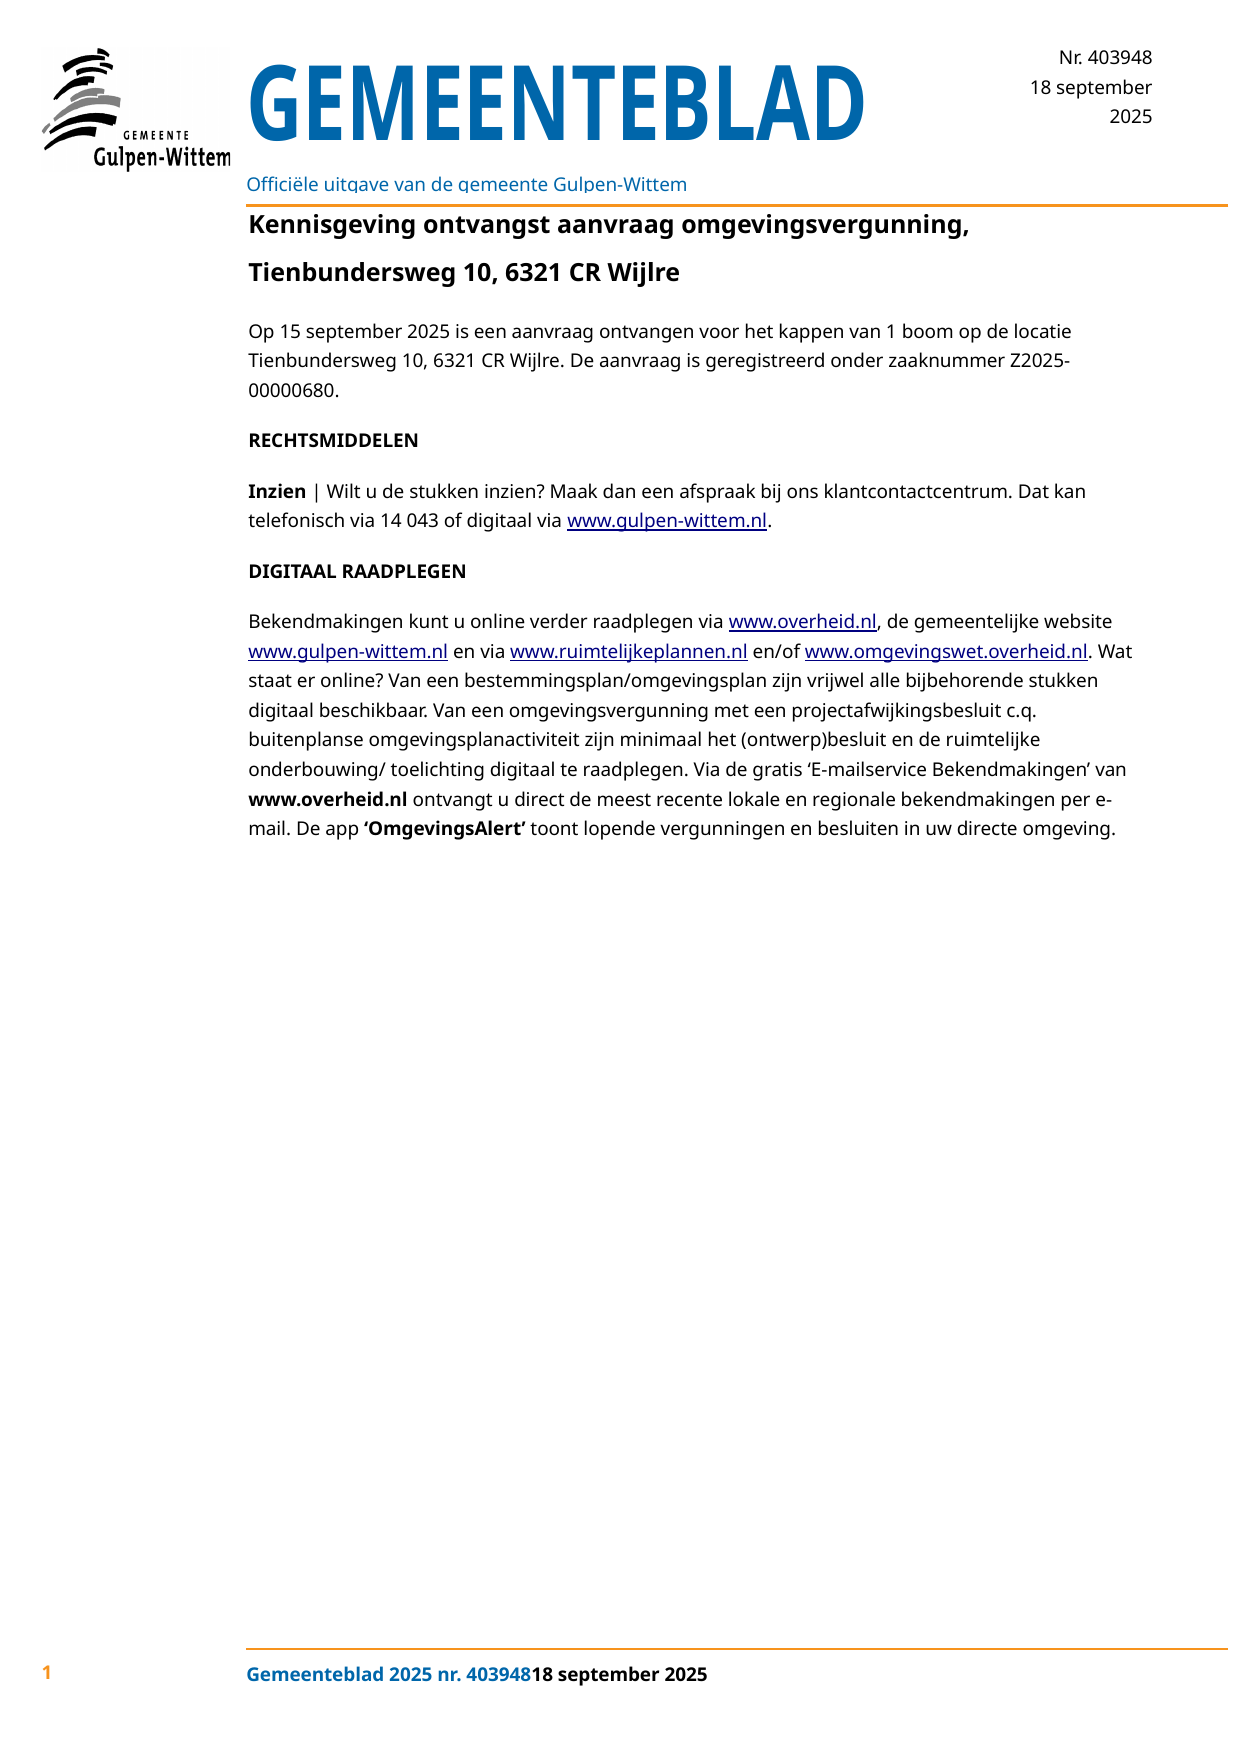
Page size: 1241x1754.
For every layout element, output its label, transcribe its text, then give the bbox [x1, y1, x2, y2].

text DIGITAAL RAADPLEGEN [248, 558, 1152, 584]
text Kennisgeving ontvangst aanvraag omgevingsvergunning, Tienbundersweg 10, 6321 CR Wijlre [248, 207, 1152, 288]
picture [41, 47, 231, 172]
text Op 15 september 2025 is een aanvraag ontvangen voor het kappen van 1 boom op de locatie Tienbundersweg 10, 6321 CR Wijlre. De aanvraag is geregistreerd onder zaaknummer Z2025-00000680. [248, 318, 1152, 403]
text RECHTSMIDDELEN [248, 427, 1152, 453]
text Bekendmakingen kunt u online verder raadplegen via www.overheid.nl, de gemeentelijke website www.gulpen-wittem.nl en via www.ruimtelijkeplannen.nl en/of www.omgevingswet.overheid.nl. Wat staat er online? Van een bestemmingsplan/omgevingsplan zijn vrijwel alle bijbehorende stukken digitaal beschikbaar. Van een omgevingsvergunning met een projectafwijkingsbesluit c.q. buitenplanse omgevingsplanactiviteit zijn minimaal het (ontwerp)besluit en de ruimtelijke onderbouwing/ toelichting digitaal te raadplegen. Via de gratis ‘E-mailservice Bekendmakingen’ van www.overheid.nl ontvangt u direct de meest recente lokale en regionale bekendmakingen per e-mail. De app ‘OmgevingsAlert’ toont lopende vergunningen en besluiten in uw directe omgeving. [248, 608, 1152, 841]
text Inzien | Wilt u de stukken inzien? Maak dan een afspraak bij ons klantcontactcentrum. Dat kan telefonisch via 14 043 of digitaal via www.gulpen-wittem.nl. [248, 478, 1152, 533]
